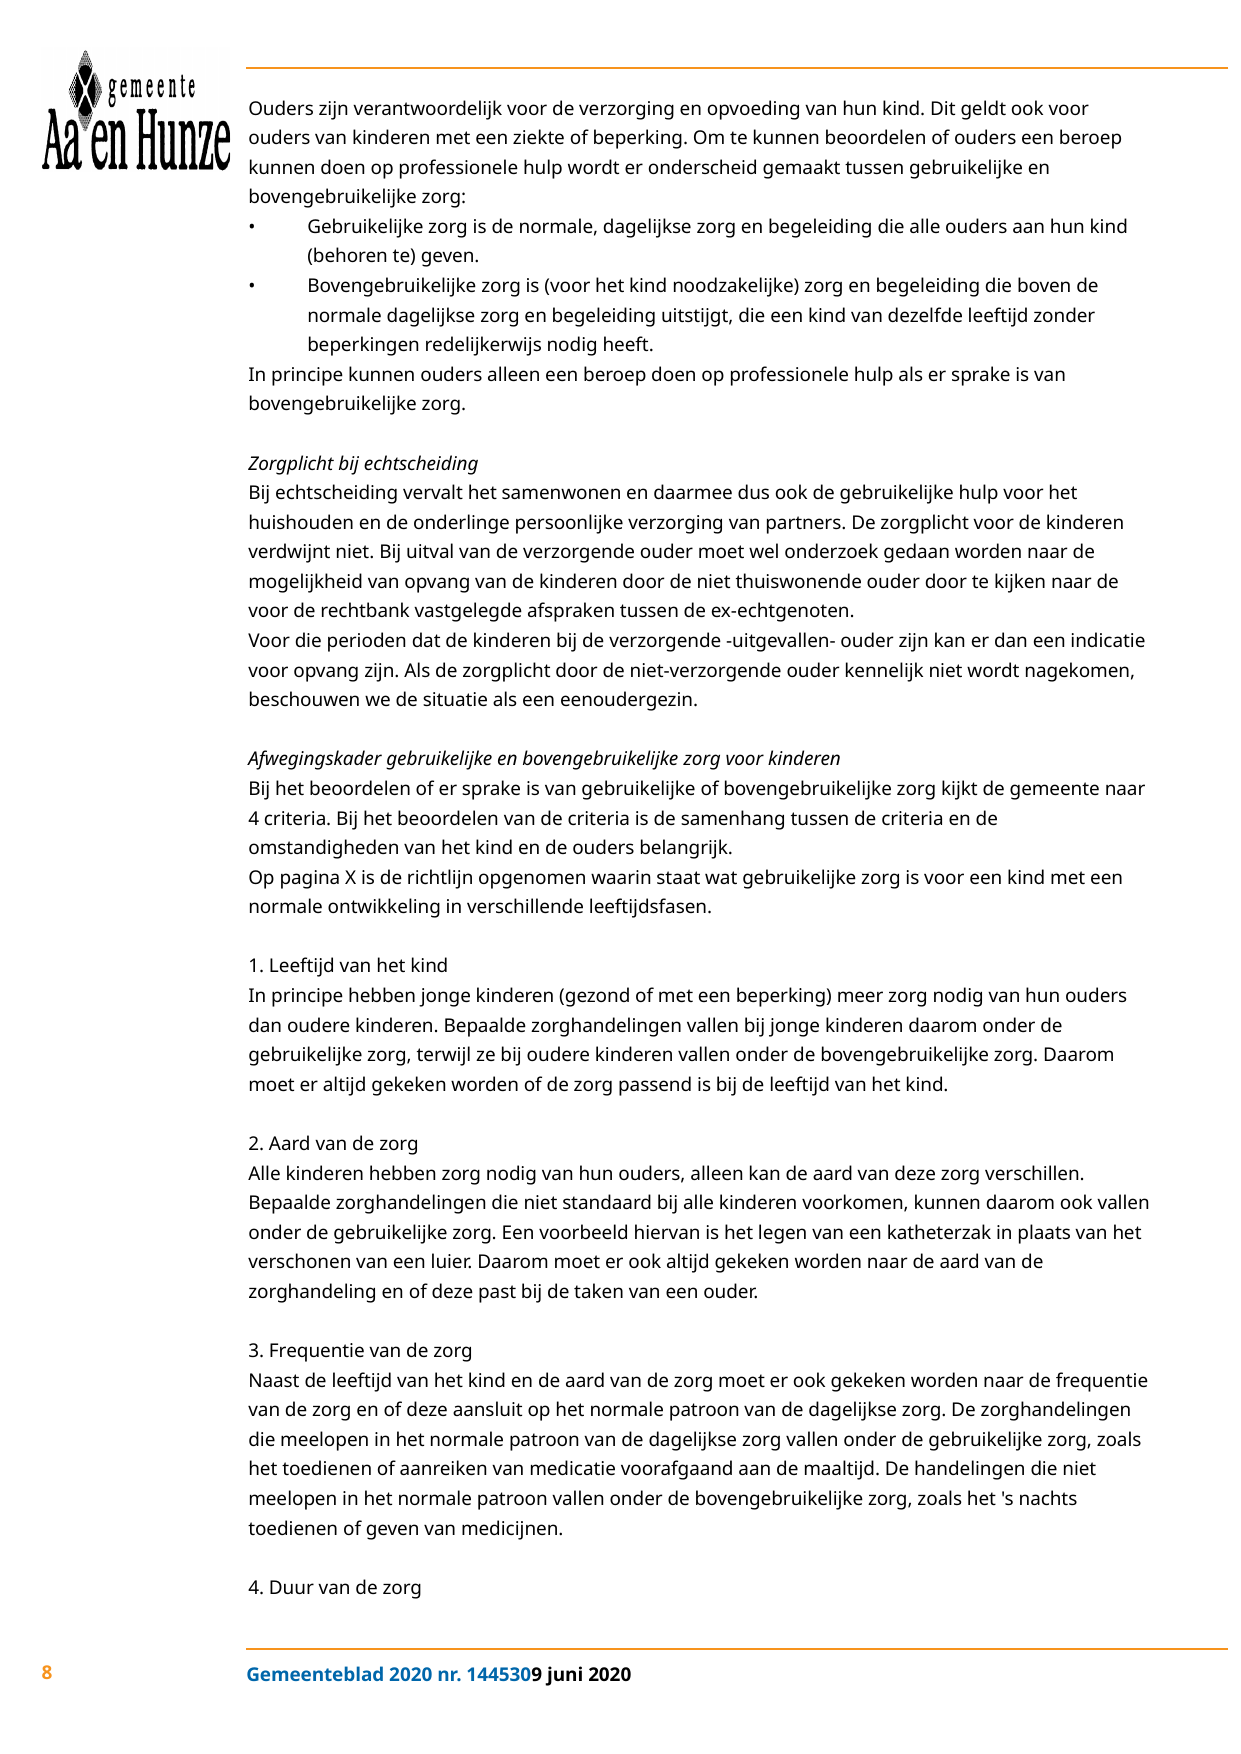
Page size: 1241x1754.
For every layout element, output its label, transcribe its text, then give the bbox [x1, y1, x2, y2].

text Voor die perioden dat de kinderen bij de verzorgende -uitgevallen- ouder zijn kan er dan een indicatie voor opvang zijn. Als de zorgplicht door de niet-verzorgende ouder kennelijk niet wordt nagekomen, beschouwen we de situatie als een eenoudergezin. [248, 627, 1152, 712]
text In principe hebben jonge kinderen (gezond of met een beperking) meer zorg nodig van hun ouders dan oudere kinderen. Bepaalde zorghandelingen vallen bij jonge kinderen daarom onder de gebruikelijke zorg, terwijl ze bij oudere kinderen vallen onder de bovengebruikelijke zorg. Daarom moet er altijd gekeken worden of de zorg passend is bij de leeftijd van het kind. [248, 982, 1152, 1097]
picture [41, 47, 231, 172]
text Ouders zijn verantwoordelijk voor de verzorging en opvoeding van hun kind. Dit geldt ook voor ouders van kinderen met een ziekte of beperking. Om te kunnen beoordelen of ouders een beroep kunnen doen op professionele hulp wordt er onderscheid gemaakt tussen gebruikelijke en bovengebruikelijke zorg: [248, 95, 1152, 209]
text Bij echtscheiding vervalt het samenwonen en daarmee dus ook de gebruikelijke hulp voor het huishouden en de onderlinge persoonlijke verzorging van partners. De zorgplicht voor de kinderen verdwijnt niet. Bij uitval van de verzorgende ouder moet wel onderzoek gedaan worden naar de mogelijkheid van opvang van de kinderen door de niet thuiswonende ouder door te kijken naar de voor de rechtbank vastgelegde afspraken tussen de ex-echtgenoten. [248, 479, 1152, 623]
text 2. Aard van de zorg [248, 1130, 1152, 1156]
text Afwegingskader gebruikelijke en bovengebruikelijke zorg voor kinderen [248, 746, 1152, 771]
text In principe kunnen ouders alleen een beroep doen op professionele hulp als er sprake is van bovengebruikelijke zorg. [248, 361, 1152, 416]
list Gebruikelijke zorg is de normale, dagelijkse zorg en begeleiding die alle ouders aan hun kind (behoren te) geven. [248, 213, 1152, 268]
text 1. Leeftijd van het kind [248, 953, 1152, 978]
text Naast de leeftijd van het kind en de aard van de zorg moet er ook gekeken worden naar de frequentie van de zorg en of deze aansluit op het normale patroon van de dagelijkse zorg. De zorghandelingen die meelopen in het normale patroon van de dagelijkse zorg vallen onder de gebruikelijke zorg, zoals het toedienen of aanreiken van medicatie voorafgaand aan de maaltijd. De handelingen die niet meelopen in het normale patroon vallen onder de bovengebruikelijke zorg, zoals het 's nachts toedienen of geven van medicijnen. [248, 1367, 1152, 1541]
list Bovengebruikelijke zorg is (voor het kind noodzakelijke) zorg en begeleiding die boven de normale dagelijkse zorg en begeleiding uitstijgt, die een kind van dezelfde leeftijd zonder beperkingen redelijkerwijs nodig heeft. [248, 272, 1152, 357]
text 3. Frequentie van de zorg [248, 1337, 1152, 1363]
text Alle kinderen hebben zorg nodig van hun ouders, alleen kan de aard van deze zorg verschillen. Bepaalde zorghandelingen die niet standaard bij alle kinderen voorkomen, kunnen daarom ook vallen onder de gebruikelijke zorg. Een voorbeeld hiervan is het legen van een katheterzak in plaats van het verschonen van een luier. Daarom moet er ook altijd gekeken worden naar de aard van de zorghandeling en of deze past bij de taken van een ouder. [248, 1160, 1152, 1304]
text Bij het beoordelen of er sprake is van gebruikelijke of bovengebruikelijke zorg kijkt de gemeente naar 4 criteria. Bij het beoordelen van de criteria is de samenhang tussen de criteria en de omstandigheden van het kind en de ouders belangrijk. [248, 775, 1152, 860]
text Zorgplicht bij echtscheiding [248, 450, 1152, 476]
text 4. Duur van de zorg [248, 1574, 1152, 1600]
text Op pagina X is de richtlijn opgenomen waarin staat wat gebruikelijke zorg is voor een kind met een normale ontwikkeling in verschillende leeftijdsfasen. [248, 864, 1152, 919]
